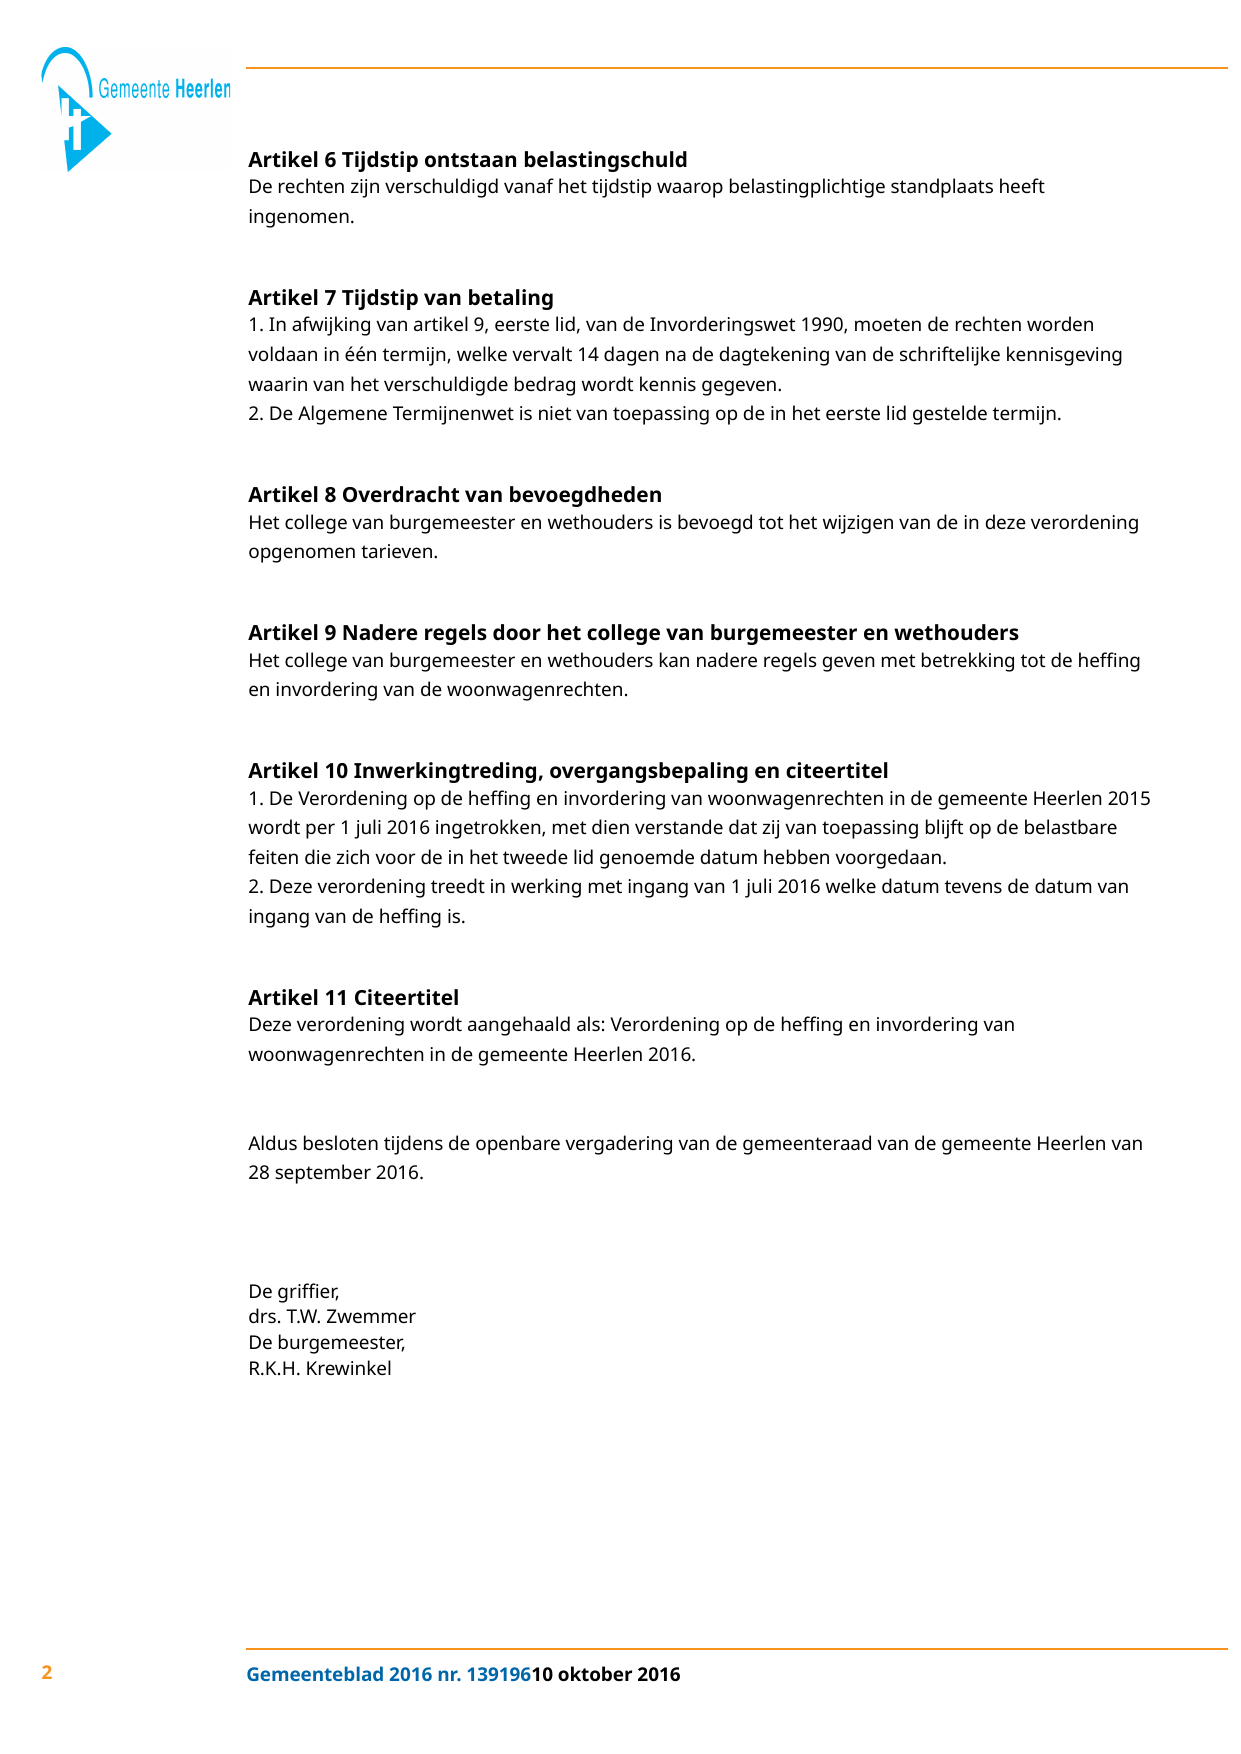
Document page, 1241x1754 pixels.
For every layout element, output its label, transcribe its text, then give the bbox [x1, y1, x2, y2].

text Aldus besloten tijdens de openbare vergadering van de gemeenteraad van de gemeente Heerlen van 28 september 2016. [248, 1130, 1152, 1185]
text De griffier, [248, 1278, 1152, 1304]
text Artikel 8 Overdracht van bevoegdheden [248, 480, 1152, 509]
text Artikel 10 Inwerkingtreding, overgangsbepaling en citeertitel [248, 756, 1152, 785]
text Artikel 11 Citeertitel [248, 983, 1152, 1012]
text R.K.H. Krewinkel [248, 1355, 1152, 1381]
text Het college van burgemeester en wethouders kan nadere regels geven met betrekking tot de heffing en invordering van de woonwagenrechten. [248, 647, 1152, 702]
text 1. In afwijking van artikel 9, eerste lid, van de Invorderingswet 1990, moeten de rechten worden voldaan in één termijn, welke vervalt 14 dagen na de dagtekening van de schriftelijke kennisgeving waarin van het verschuldigde bedrag wordt kennis gegeven. [248, 312, 1152, 397]
picture [41, 47, 58, 70]
picture [41, 47, 231, 172]
text Artikel 6 Tijdstip ontstaan belastingschuld [248, 145, 1152, 174]
text Artikel 7 Tijdstip van betaling [248, 283, 1152, 312]
text Artikel 9 Nadere regels door het college van burgemeester en wethouders [248, 618, 1152, 647]
text De burgemeester, [248, 1329, 1152, 1355]
text drs. T.W. Zwemmer [248, 1304, 1152, 1329]
text 2. Deze verordening treedt in werking met ingang van 1 juli 2016 welke datum tevens de datum van ingang van de heffing is. [248, 874, 1152, 929]
text 1. De Verordening op de heffing en invordering van woonwagenrechten in de gemeente Heerlen 2015 wordt per 1 juli 2016 ingetrokken, met dien verstande dat zij van toepassing blijft op de belastbare feiten die zich voor de in het tweede lid genoemde datum hebben voorgedaan. [248, 785, 1152, 870]
text De rechten zijn verschuldigd vanaf het tijdstip waarop belastingplichtige standplaats heeft ingenomen. [248, 174, 1152, 229]
text Deze verordening wordt aangehaald als: Verordening op de heffing en invordering van woonwagenrechten in de gemeente Heerlen 2016. [248, 1012, 1152, 1067]
text 2. De Algemene Termijnenwet is niet van toepassing op de in het eerste lid gestelde termijn. [248, 400, 1152, 426]
text Het college van burgemeester en wethouders is bevoegd tot het wijzigen van de in deze verordening opgenomen tarieven. [248, 509, 1152, 564]
